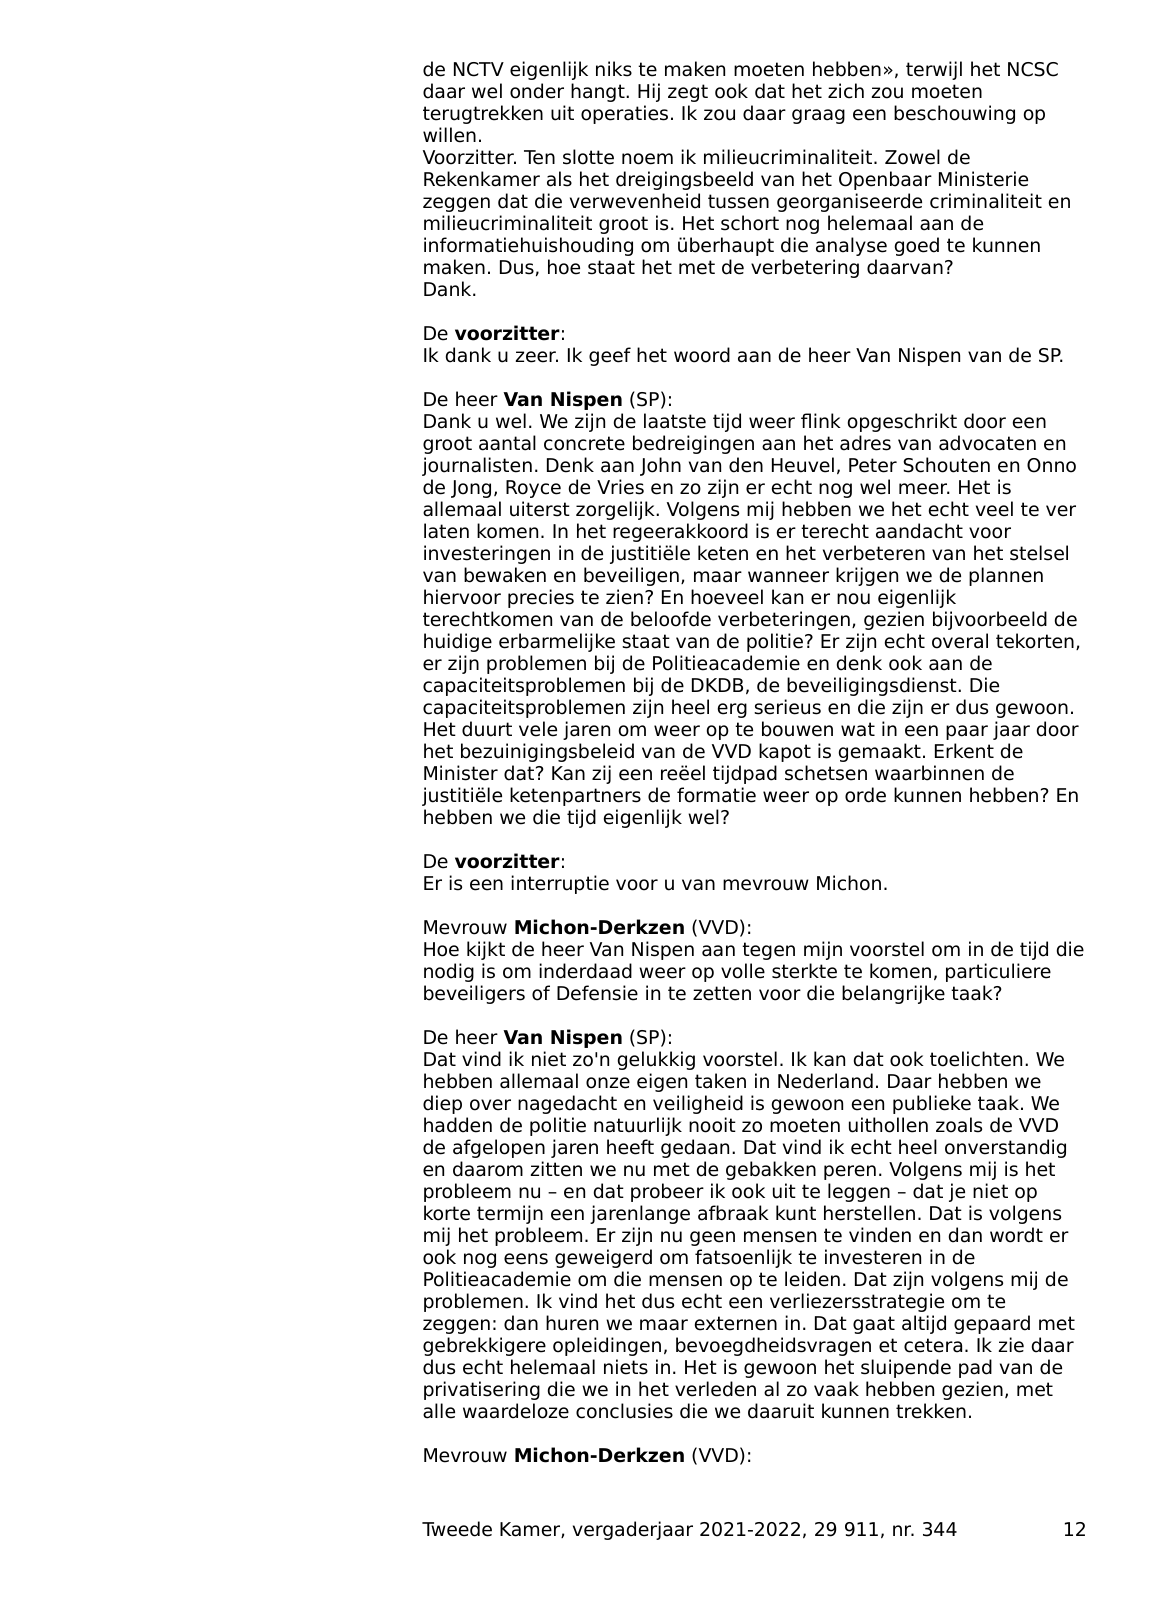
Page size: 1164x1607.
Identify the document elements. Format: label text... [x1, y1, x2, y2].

text Er is een interruptie voor u van mevrouw Michon. [422, 873, 1087, 895]
text De voorzitter: [422, 851, 1087, 873]
text Mevrouw Michon-Derkzen (VVD): [422, 917, 1087, 939]
text Dank u wel. We zijn de laatste tijd weer flink opgeschrikt door een groot aantal concrete bedreigingen aan het adres van advocaten en journalisten. Denk aan John van den Heuvel, Peter Schouten en Onno de Jong, Royce de Vries en zo zijn er echt nog wel meer. Het is allemaal uiterst zorgelijk. Volgens mij hebben we het echt veel te ver laten komen. In het regeerakkoord is er terecht aandacht voor investeringen in de justitiële keten en het verbeteren van het stelsel van bewaken en beveiligen, maar wanneer krijgen we de plannen hiervoor precies te zien? En hoeveel kan er nou eigenlijk terechtkomen van de beloofde verbeteringen, gezien bijvoorbeeld de huidige erbarmelijke staat van de politie? Er zijn echt overal tekorten, er zijn problemen bij de Politieacademie en denk ook aan de capaciteitsproblemen bij de DKDB, de beveiligingsdienst. Die capaciteitsproblemen zijn heel erg serieus en die zijn er dus gewoon. Het duurt vele jaren om weer op te bouwen wat in een paar jaar door het bezuinigingsbeleid van de VVD kapot is gemaakt. Erkent de Minister dat? Kan zij een reëel tijdpad schetsen waarbinnen de justitiële ketenpartners de formatie weer op orde kunnen hebben? En hebben we die tijd eigenlijk wel? [422, 411, 1087, 829]
text De heer Van Nispen (SP): [422, 389, 1087, 411]
text Dank. [422, 279, 1087, 301]
text Ik dank u zeer. Ik geef het woord aan de heer Van Nispen van de SP. [422, 345, 1087, 367]
text De voorzitter: [422, 323, 1087, 345]
text Hoe kijkt de heer Van Nispen aan tegen mijn voorstel om in de tijd die nodig is om inderdaad weer op volle sterkte te komen, particuliere beveiligers of Defensie in te zetten voor die belangrijke taak? [422, 939, 1087, 1005]
text Dat vind ik niet zo'n gelukkig voorstel. Ik kan dat ook toelichten. We hebben allemaal onze eigen taken in Nederland. Daar hebben we diep over nagedacht en veiligheid is gewoon een publieke taak. We hadden de politie natuurlijk nooit zo moeten uithollen zoals de VVD de afgelopen jaren heeft gedaan. Dat vind ik echt heel onverstandig en daarom zitten we nu met de gebakken peren. Volgens mij is het probleem nu – en dat probeer ik ook uit te leggen – dat je niet op korte termijn een jarenlange afbraak kunt herstellen. Dat is volgens mij het probleem. Er zijn nu geen mensen te vinden en dan wordt er ook nog eens geweigerd om fatsoenlijk te investeren in de Politieacademie om die mensen op te leiden. Dat zijn volgens mij de problemen. Ik vind het dus echt een verliezersstrategie om te zeggen: dan huren we maar externen in. Dat gaat altijd gepaard met gebrekkigere opleidingen, bevoegdheidsvragen et cetera. Ik zie daar dus echt helemaal niets in. Het is gewoon het sluipende pad van de privatisering die we in het verleden al zo vaak hebben gezien, met alle waardeloze conclusies die we daaruit kunnen trekken. [422, 1049, 1087, 1423]
text De heer Van Nispen (SP): [422, 1027, 1087, 1049]
text Mevrouw Michon-Derkzen (VVD): [422, 1445, 1087, 1467]
text de NCTV eigenlijk niks te maken moeten hebben», terwijl het NCSC daar wel onder hangt. Hij zegt ook dat het zich zou moeten terugtrekken uit operaties. Ik zou daar graag een beschouwing op willen. [422, 59, 1087, 147]
text Voorzitter. Ten slotte noem ik milieucriminaliteit. Zowel de Rekenkamer als het dreigingsbeeld van het Openbaar Ministerie zeggen dat die verwevenheid tussen georganiseerde criminaliteit en milieucriminaliteit groot is. Het schort nog helemaal aan de informatiehuishouding om überhaupt die analyse goed te kunnen maken. Dus, hoe staat het met de verbetering daarvan? [422, 147, 1087, 279]
